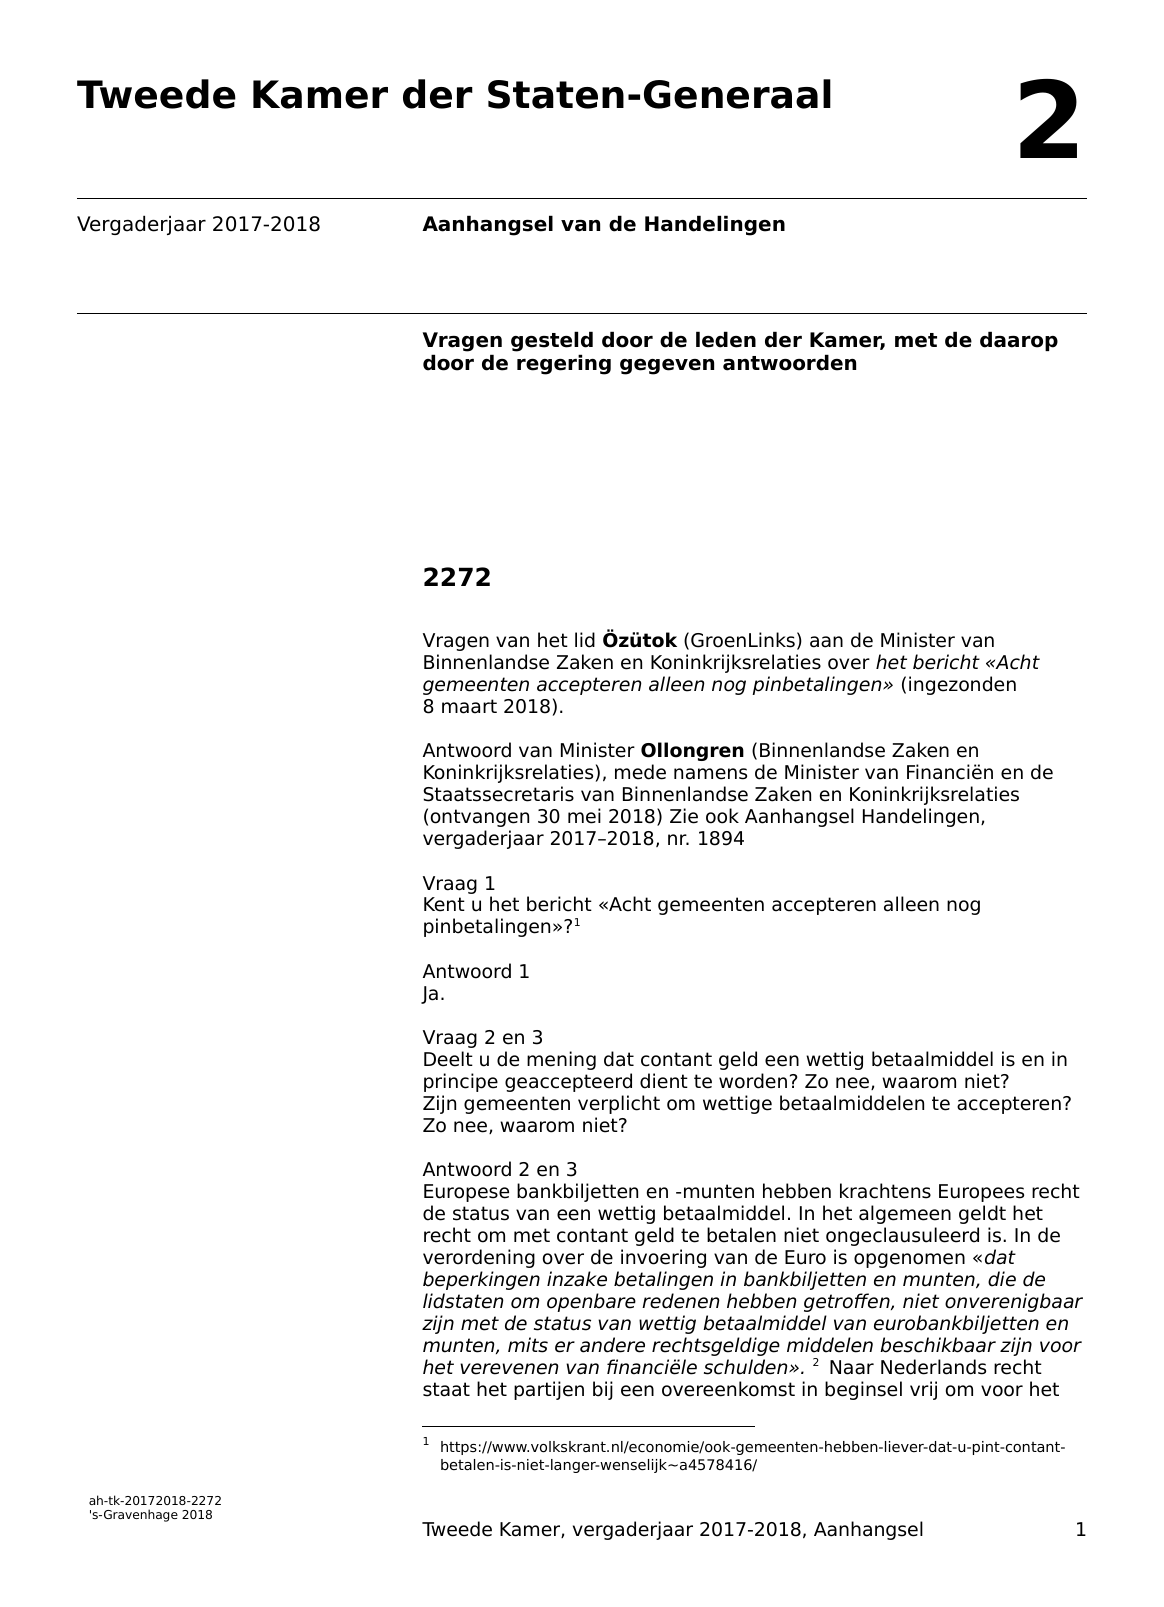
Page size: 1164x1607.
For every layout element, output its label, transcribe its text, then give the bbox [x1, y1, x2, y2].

text 's-Gravenhage 2018 [88, 1508, 323, 1522]
text Kent u het bericht «Acht gemeenten accepteren alleen nog pinbetalingen»? [422, 894, 1087, 938]
text Vragen van het lid Özütok (GroenLinks) aan de Minister van Binnenlandse Zaken en Koninkrijksrelaties over het bericht «Acht gemeenten accepteren alleen nog pinbetalingen» (ingezonden 8 maart 2018). [422, 630, 1087, 718]
text Antwoord 1 [422, 961, 1087, 982]
text Ja. [422, 982, 1087, 1004]
table_cell Aanhangsel van de Handelingen [422, 199, 1087, 313]
text ah-tk-20172018-2272 [88, 1494, 323, 1508]
text Zijn gemeenten verplicht om wettige betaalmiddelen te accepteren? Zo nee, waarom niet? [422, 1093, 1087, 1137]
text Vraag 1 [422, 872, 1087, 894]
text Antwoord 2 en 3 [422, 1159, 1087, 1181]
table_header Tweede Kamer der Staten-Generaal [77, 59, 886, 198]
text https://www.volkskrant.nl/economie/ook-gemeenten-hebben-liever-dat-u-pint-contant-betalen-is-niet-langer-wenselijk~a4578416/ [422, 1435, 1087, 1474]
table_cell Vragen gesteld door de leden der Kamer, met de daarop door de regering gegeven antwoorden [422, 314, 1087, 375]
text Vraag 2 en 3 [422, 1027, 1087, 1049]
text Antwoord van Minister Ollongren (Binnenlandse Zaken en Koninkrijksrelaties), mede namens de Minister van Financiën en de Staatssecretaris van Binnenlandse Zaken en Koninkrijksrelaties (ontvangen 30 mei 2018) Zie ook Aanhangsel Handelingen, vergaderjaar 2017–2018, nr. 1894 [422, 740, 1087, 850]
text 2272 [422, 563, 1087, 592]
text Europese bankbiljetten en -munten hebben krachtens Europees recht de status van een wettig betaalmiddel. In het algemeen geldt het recht om met contant geld te betalen niet ongeclausuleerd is. In de verordening over de invoering van de Euro is opgenomen «dat beperkingen inzake betalingen in bankbiljetten en munten, die de lidstaten om openbare redenen hebben getroffen, niet onverenigbaar zijn met de status van wettig betaalmiddel van eurobankbiljetten en munten, mits er andere rechtsgeldige middelen beschikbaar zijn voor het verevenen van financiële schulden». Naar Nederlands recht staat het partijen bij een overeenkomst in beginsel vrij om voor het [422, 1181, 1087, 1401]
text Deelt u de mening dat contant geld een wettig betaalmiddel is en in principe geaccepteerd dient te worden? Zo nee, waarom niet? [422, 1049, 1087, 1093]
table_header 2 [886, 59, 1087, 198]
table_cell Vergaderjaar 2017-2018 [77, 199, 422, 313]
table_cell [77, 314, 422, 375]
